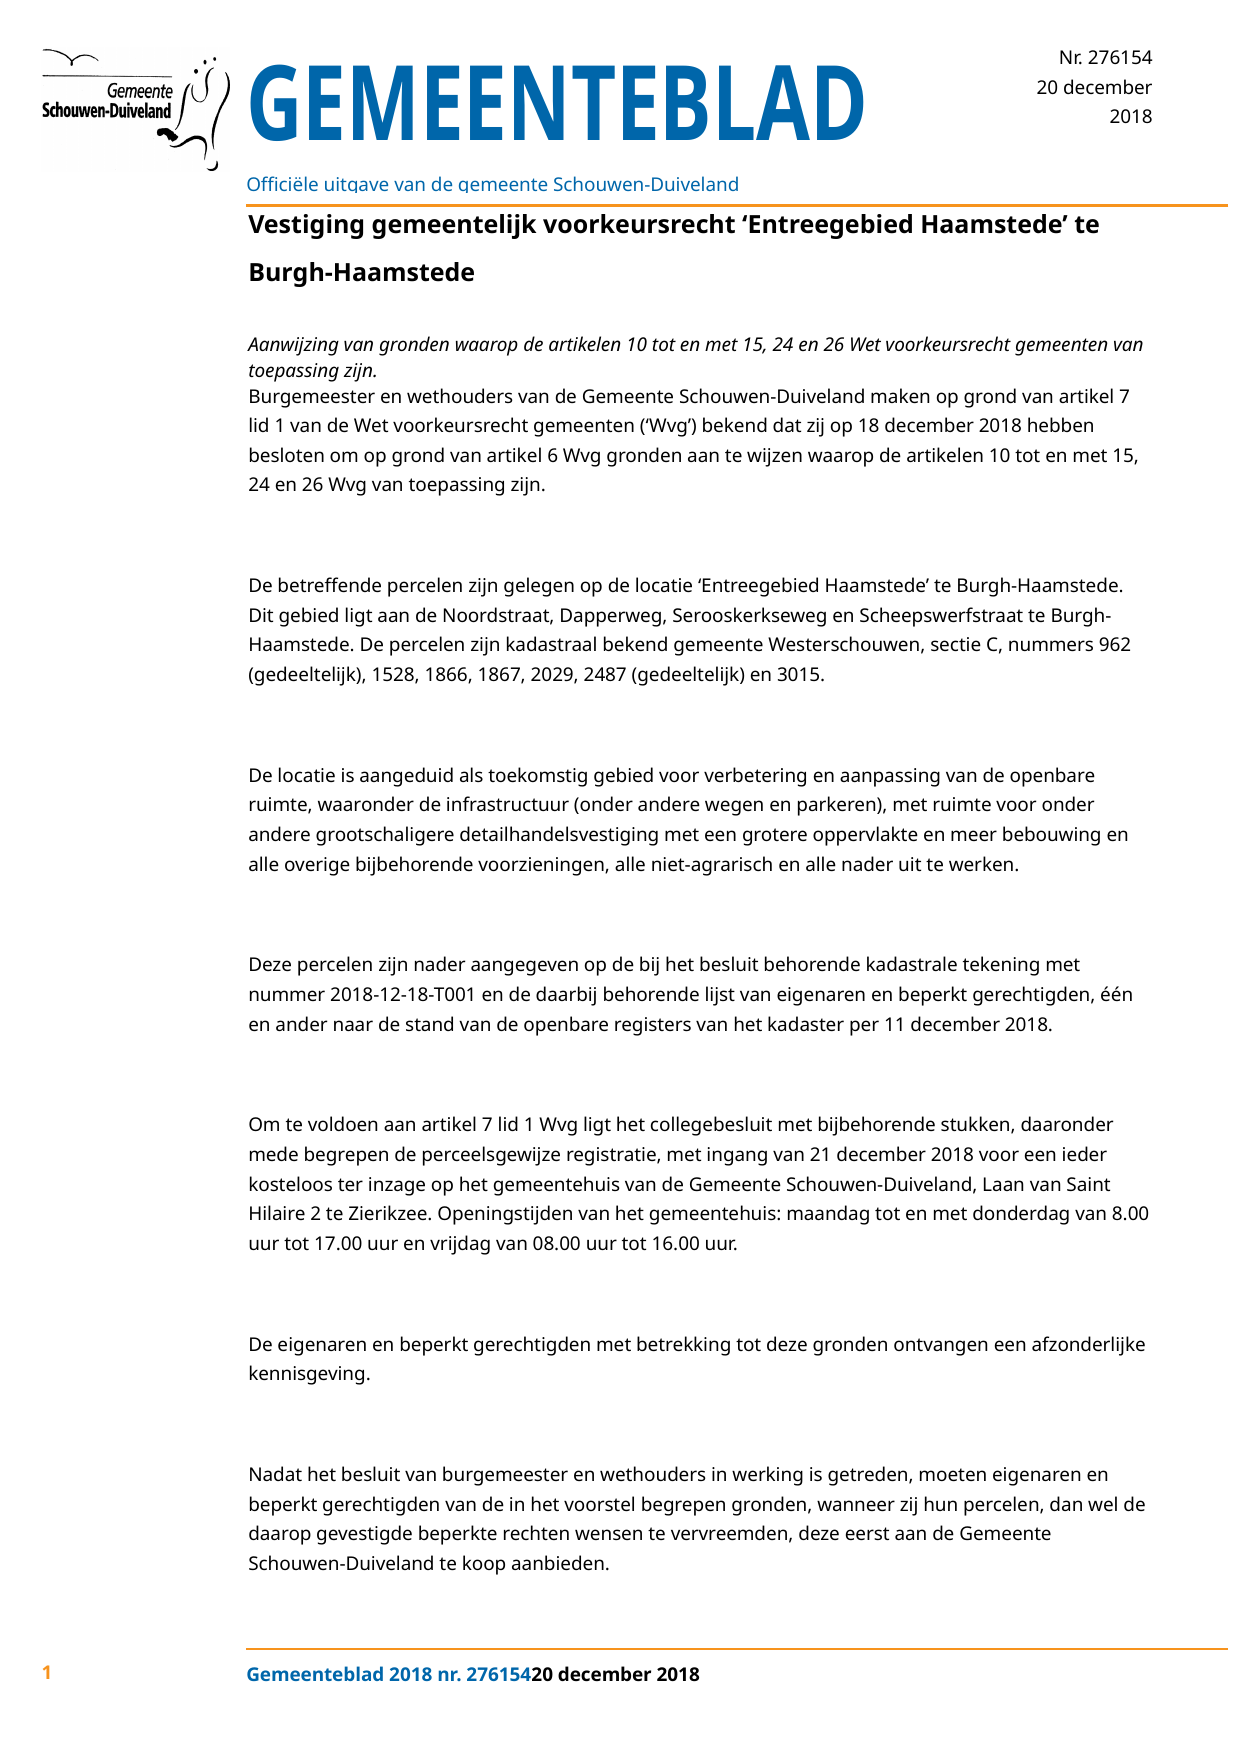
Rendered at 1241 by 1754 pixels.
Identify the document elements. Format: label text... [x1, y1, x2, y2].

text Deze percelen zijn nader aangegeven op de bij het besluit behorende kadastrale tekening met nummer 2018-12-18-T001 en de daarbij behorende lijst van eigenaren en beperkt gerechtigden, één en ander naar de stand van de openbare registers van het kadaster per 11 december 2018. [248, 952, 1152, 1037]
text Aanwijzing van gronden waarop de artikelen 10 tot en met 15, 24 en 26 Wet voorkeursrecht gemeenten van toepassing zijn. [248, 331, 1152, 383]
text Om te voldoen aan artikel 7 lid 1 Wvg ligt het collegebesluit met bijbehorende stukken, daaronder mede begrepen de perceelsgewijze registratie, met ingang van 21 december 2018 voor een ieder kosteloos ter inzage op het gemeentehuis van de Gemeente Schouwen-Duiveland, Laan van Saint Hilaire 2 te Zierikzee. Openingstijden van het gemeentehuis: maandag tot en met donderdag van 8.00 uur tot 17.00 uur en vrijdag van 08.00 uur tot 16.00 uur. [248, 1112, 1152, 1256]
text Vestiging gemeentelijk voorkeursrecht ‘Entreegebied Haamstede’ te Burgh-Haamstede [248, 207, 1152, 288]
text De eigenaren en beperkt gerechtigden met betrekking tot deze gronden ontvangen een afzonderlijke kennisgeving. [248, 1331, 1152, 1386]
text De locatie is aangeduid als toekomstig gebied voor verbetering en aanpassing van de openbare ruimte, waaronder de infrastructuur (onder andere wegen en parkeren), met ruimte voor onder andere grootschaligere detailhandelsvestiging met een grotere oppervlakte en meer bebouwing en alle overige bijbehorende voorzieningen, alle niet-agrarisch en alle nader uit te werken. [248, 762, 1152, 877]
text De betreffende percelen zijn gelegen op de locatie ‘Entreegebied Haamstede’ te Burgh-Haamstede. Dit gebied ligt aan de Noordstraat, Dapperweg, Serooskerkseweg en Scheepswerfstraat te Burgh-Haamstede. De percelen zijn kadastraal bekend gemeente Westerschouwen, sectie C, nummers 962 (gedeeltelijk), 1528, 1866, 1867, 2029, 2487 (gedeeltelijk) en 3015. [248, 572, 1152, 687]
picture [41, 47, 231, 172]
text Burgemeester en wethouders van de Gemeente Schouwen-Duiveland maken op grond van artikel 7 lid 1 van de Wet voorkeursrecht gemeenten (‘Wvg’) bekend dat zij op 18 december 2018 hebben besloten om op grond van artikel 6 Wvg gronden aan te wijzen waarop de artikelen 10 tot en met 15, 24 en 26 Wvg van toepassing zijn. [248, 383, 1152, 497]
text Nadat het besluit van burgemeester en wethouders in werking is getreden, moeten eigenaren en beperkt gerechtigden van de in het voorstel begrepen gronden, wanneer zij hun percelen, dan wel de daarop gevestigde beperkte rechten wensen te vervreemden, deze eerst aan de Gemeente Schouwen-Duiveland te koop aanbieden. [248, 1461, 1152, 1576]
